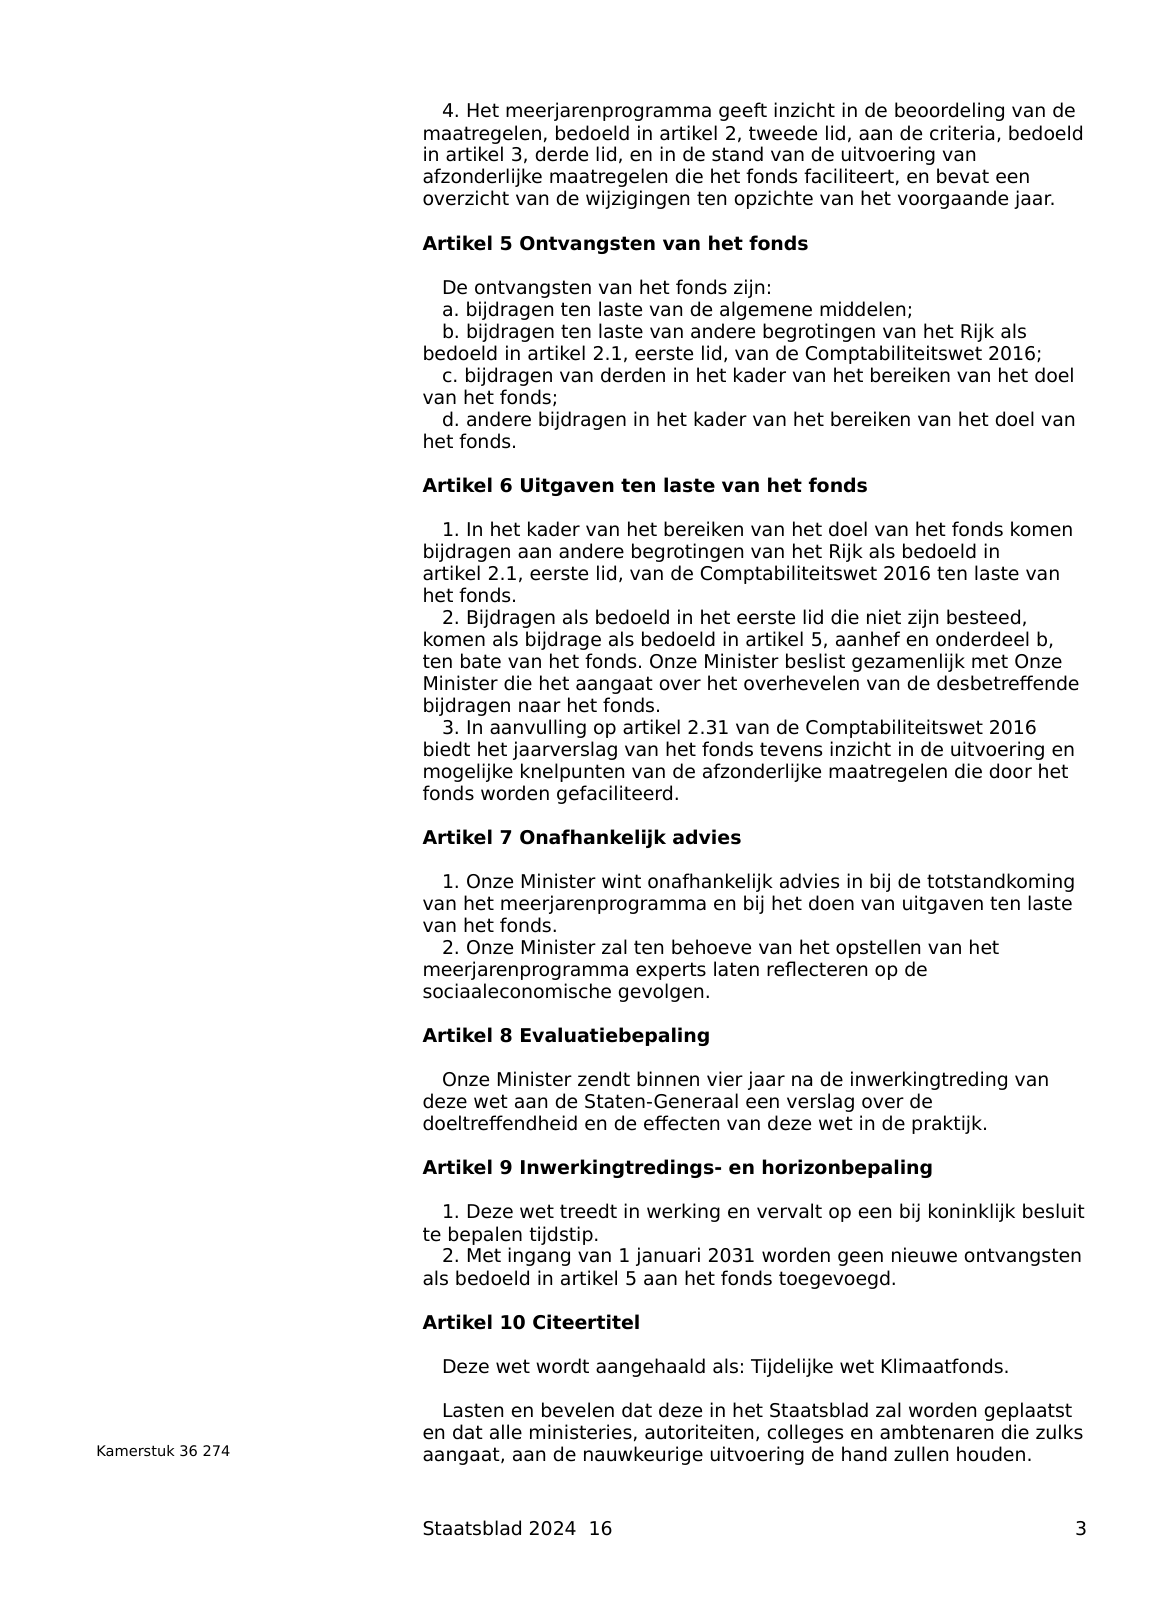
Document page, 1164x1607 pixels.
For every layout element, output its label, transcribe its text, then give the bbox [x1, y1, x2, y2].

text Kamerstuk 36 274 [77, 1443, 396, 1460]
text 2. Met ingang van 1 januari 2031 worden geen nieuwe ontvangsten als bedoeld in artikel 5 aan het fonds toegevoegd. [422, 1245, 1087, 1289]
text 3. In aanvulling op artikel 2.31 van de Comptabiliteitswet 2016 biedt het jaarverslag van het fonds tevens inzicht in de uitvoering en mogelijke knelpunten van de afzonderlijke maatregelen die door het fonds worden gefaciliteerd. [422, 717, 1087, 804]
subtitle Artikel 10 Citeertitel [422, 1312, 1087, 1333]
text Onze Minister zendt binnen vier jaar na de inwerkingtreding van deze wet aan de Staten-Generaal een verslag over de doeltreffendheid en de effecten van deze wet in de praktijk. [422, 1069, 1087, 1135]
subtitle Artikel 6 Uitgaven ten laste van het fonds [422, 475, 1087, 497]
subtitle Artikel 8 Evaluatiebepaling [422, 1025, 1087, 1047]
text 1. Deze wet treedt in werking en vervalt op een bij koninklijk besluit te bepalen tijdstip. [422, 1201, 1087, 1245]
subtitle Artikel 5 Ontvangsten van het fonds [422, 232, 1087, 254]
text 2. Onze Minister zal ten behoeve van het opstellen van het meerjarenprogramma experts laten reflecteren op de sociaaleconomische gevolgen. [422, 937, 1087, 1003]
subtitle Artikel 9 Inwerkingtredings- en horizonbepaling [422, 1157, 1087, 1179]
text 1. Onze Minister wint onafhankelijk advies in bij de totstandkoming van het meerjarenprogramma en bij het doen van uitgaven ten laste van het fonds. [422, 871, 1087, 937]
subtitle Artikel 7 Onafhankelijk advies [422, 827, 1087, 849]
text c. bijdragen van derden in het kader van het bereiken van het doel van het fonds; [422, 364, 1087, 408]
text 2. Bijdragen als bedoeld in het eerste lid die niet zijn besteed, komen als bijdrage als bedoeld in artikel 5, aanhef en onderdeel b, ten bate van het fonds. Onze Minister beslist gezamenlijk met Onze Minister die het aangaat over het overhevelen van de desbetreffende bijdragen naar het fonds. [422, 607, 1087, 717]
text b. bijdragen ten laste van andere begrotingen van het Rijk als bedoeld in artikel 2.1, eerste lid, van de Comptabiliteitswet 2016; [422, 321, 1087, 364]
text 1. In het kader van het bereiken van het doel van het fonds komen bijdragen aan andere begrotingen van het Rijk als bedoeld in artikel 2.1, eerste lid, van de Comptabiliteitswet 2016 ten laste van het fonds. [422, 519, 1087, 607]
text 4. Het meerjarenprogramma geeft inzicht in de beoordeling van de maatregelen, bedoeld in artikel 2, tweede lid, aan de criteria, bedoeld in artikel 3, derde lid, en in de stand van de uitvoering van afzonderlijke maatregelen die het fonds faciliteert, en bevat een overzicht van de wijzigingen ten opzichte van het voorgaande jaar. [422, 100, 1087, 210]
text Lasten en bevelen dat deze in het Staatsblad zal worden geplaatst en dat alle ministeries, autoriteiten, colleges en ambtenaren die zulks aangaat, aan de nauwkeurige uitvoering de hand zullen houden. [422, 1400, 1087, 1466]
text a. bijdragen ten laste van de algemene middelen; [422, 299, 1087, 321]
text d. andere bijdragen in het kader van het bereiken van het doel van het fonds. [422, 408, 1087, 452]
text Deze wet wordt aangehaald als: Tijdelijke wet Klimaatfonds. [422, 1356, 1087, 1378]
text De ontvangsten van het fonds zijn: [422, 277, 1087, 299]
